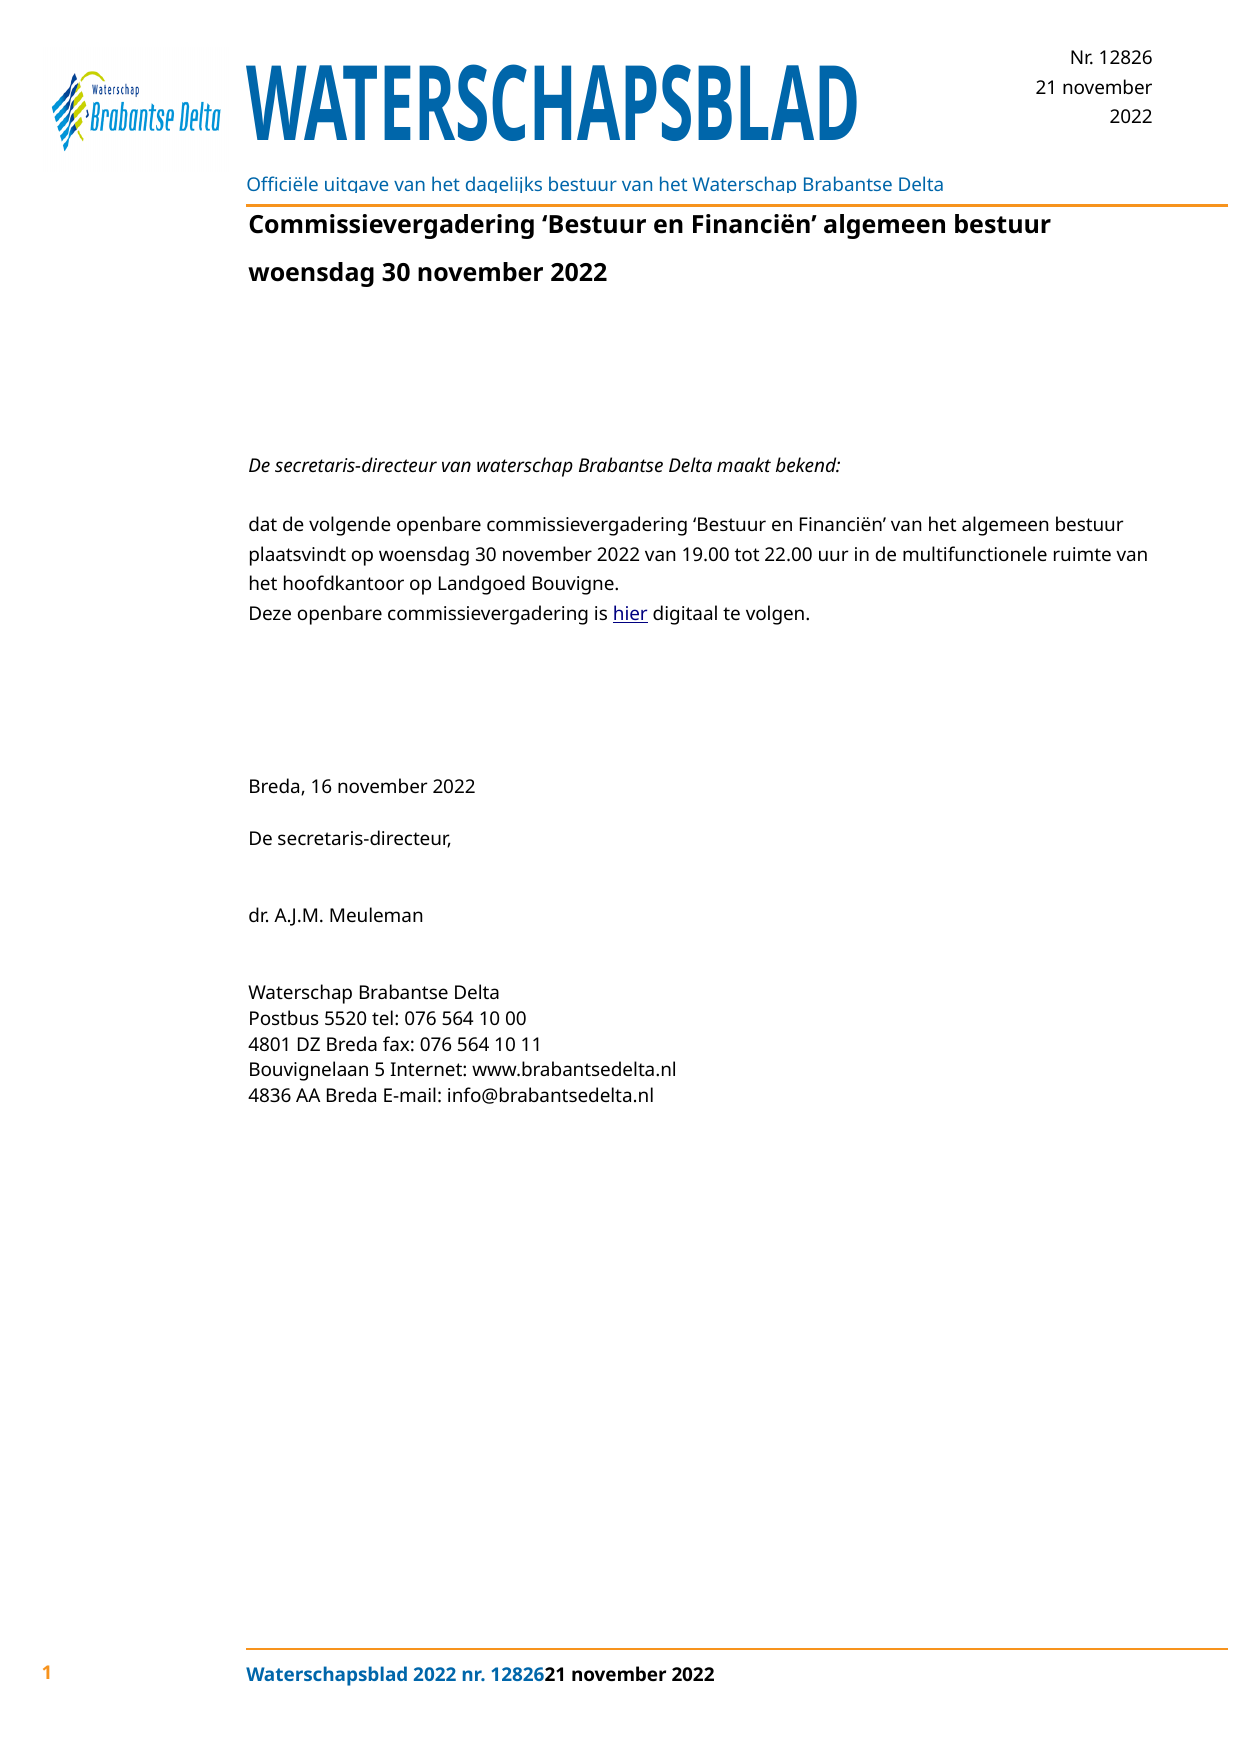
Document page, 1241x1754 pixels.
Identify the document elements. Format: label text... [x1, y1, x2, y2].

text De secretaris-directeur van waterschap Brabantse Delta maakt bekend: [248, 452, 1152, 478]
text Commissievergadering ‘Bestuur en Financiën’ algemeen bestuur woensdag 30 november 2022 [248, 207, 1152, 288]
text dr. A.J.M. Meuleman [248, 902, 1152, 928]
text 4836 AA Breda E-mail: info@brabantsedelta.nl [248, 1082, 1152, 1108]
text Waterschap Brabantse Delta [248, 979, 1152, 1005]
text De secretaris-directeur, [248, 825, 1152, 851]
text Breda, 16 november 2022 [248, 774, 1152, 799]
text dat de volgende openbare commissievergadering ‘Bestuur en Financiën’ van het algemeen bestuur plaatsvindt op woensdag 30 november 2022 van 19.00 tot 22.00 uur in de multifunctionele ruimte van het hoofdkantoor op Landgoed Bouvigne. [248, 511, 1152, 596]
text Bouvignelaan 5 Internet: www.brabantsedelta.nl [248, 1057, 1152, 1082]
text 4801 DZ Breda fax: 076 564 10 11 [248, 1031, 1152, 1057]
text Postbus 5520 tel: 076 564 10 00 [248, 1005, 1152, 1031]
picture [41, 47, 231, 172]
text Deze openbare commissievergadering is hier digitaal te volgen. [248, 600, 1152, 626]
